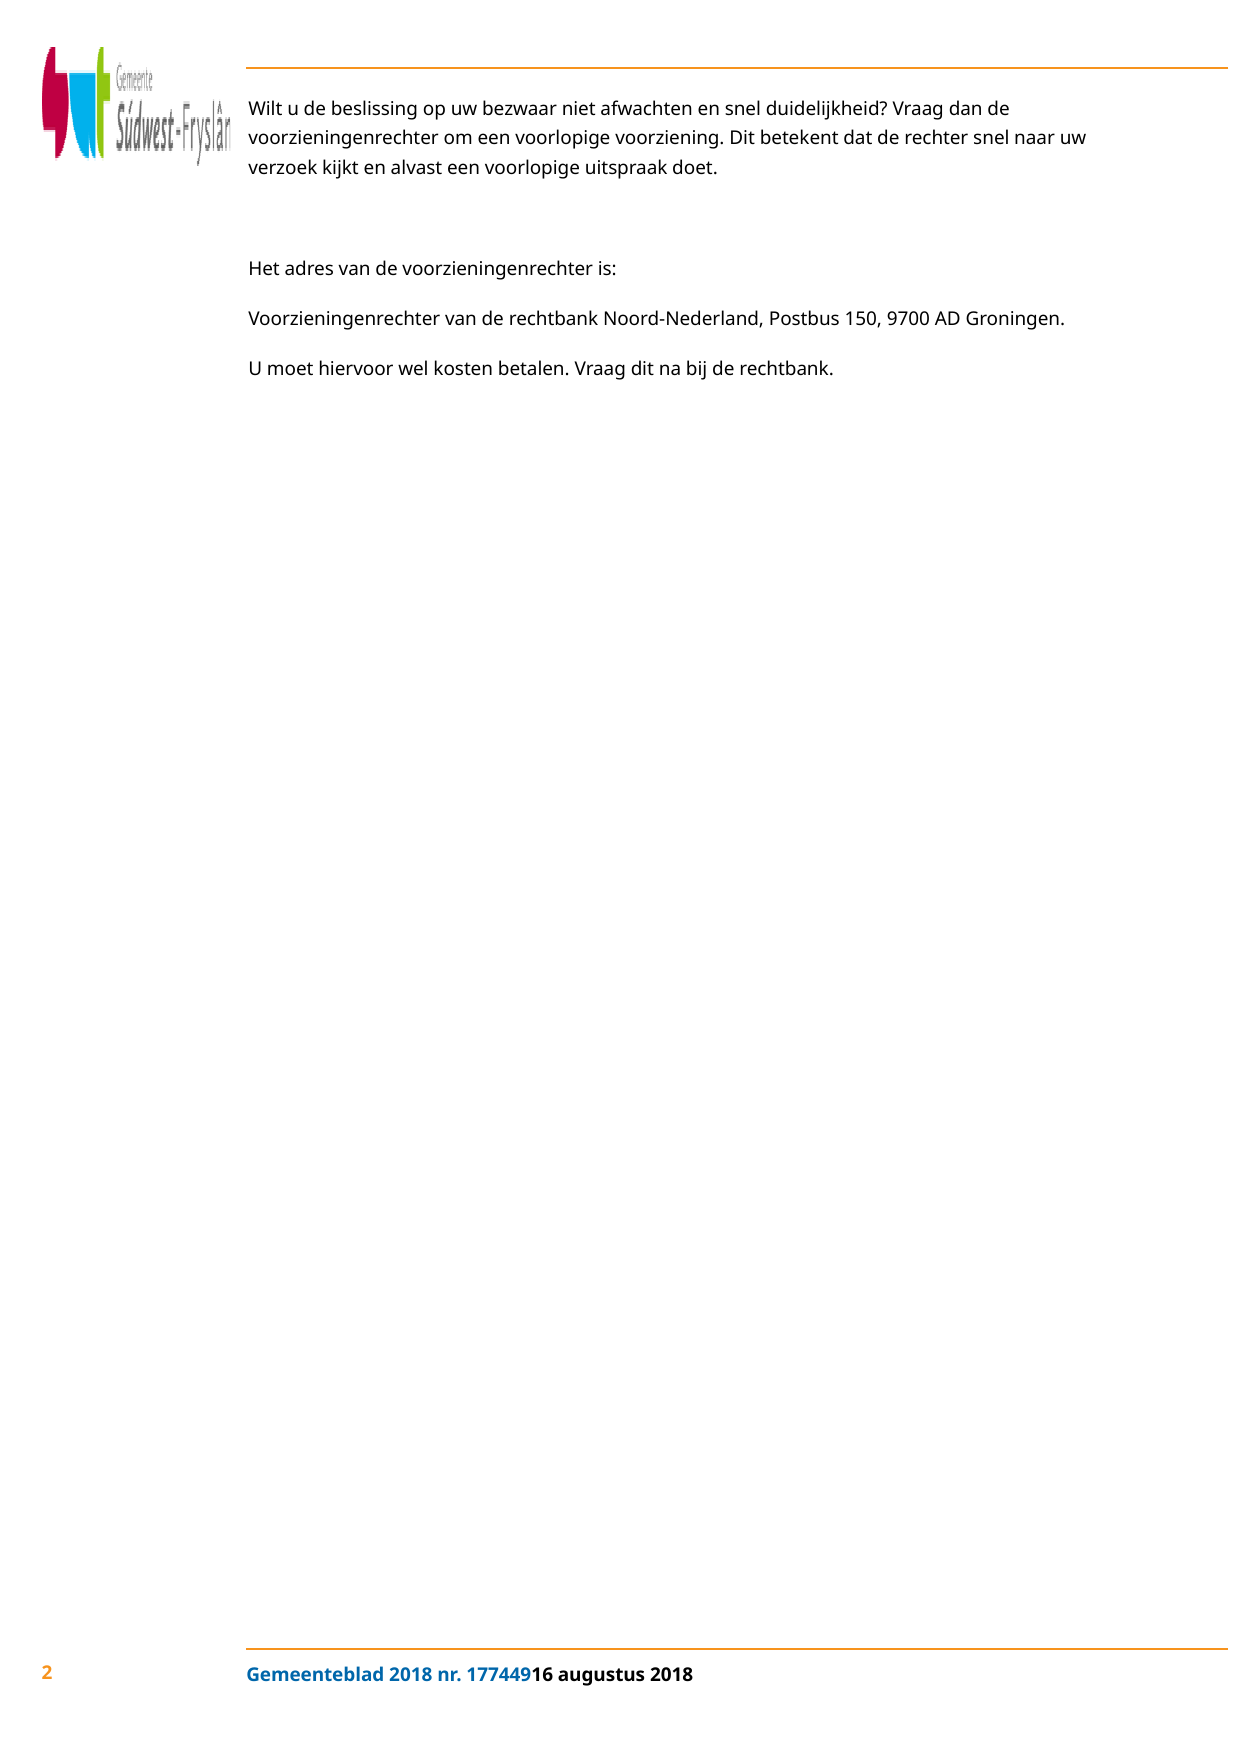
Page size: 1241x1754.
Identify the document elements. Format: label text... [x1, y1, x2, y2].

text U moet hiervoor wel kosten betalen. Vraag dit na bij de rechtbank. [248, 356, 1152, 381]
text Het adres van de voorzieningenrechter is: [248, 255, 1152, 281]
picture [41, 47, 231, 172]
text Voorzieningenrechter van de rechtbank Noord-Nederland, Postbus 150, 9700 AD Groningen. [248, 305, 1152, 331]
text Wilt u de beslissing op uw bezwaar niet afwachten en snel duidelijkheid? Vraag dan de voorzieningenrechter om een voorlopige voorziening. Dit betekent dat de rechter snel naar uw verzoek kijkt en alvast een voorlopige uitspraak doet. [248, 95, 1152, 180]
